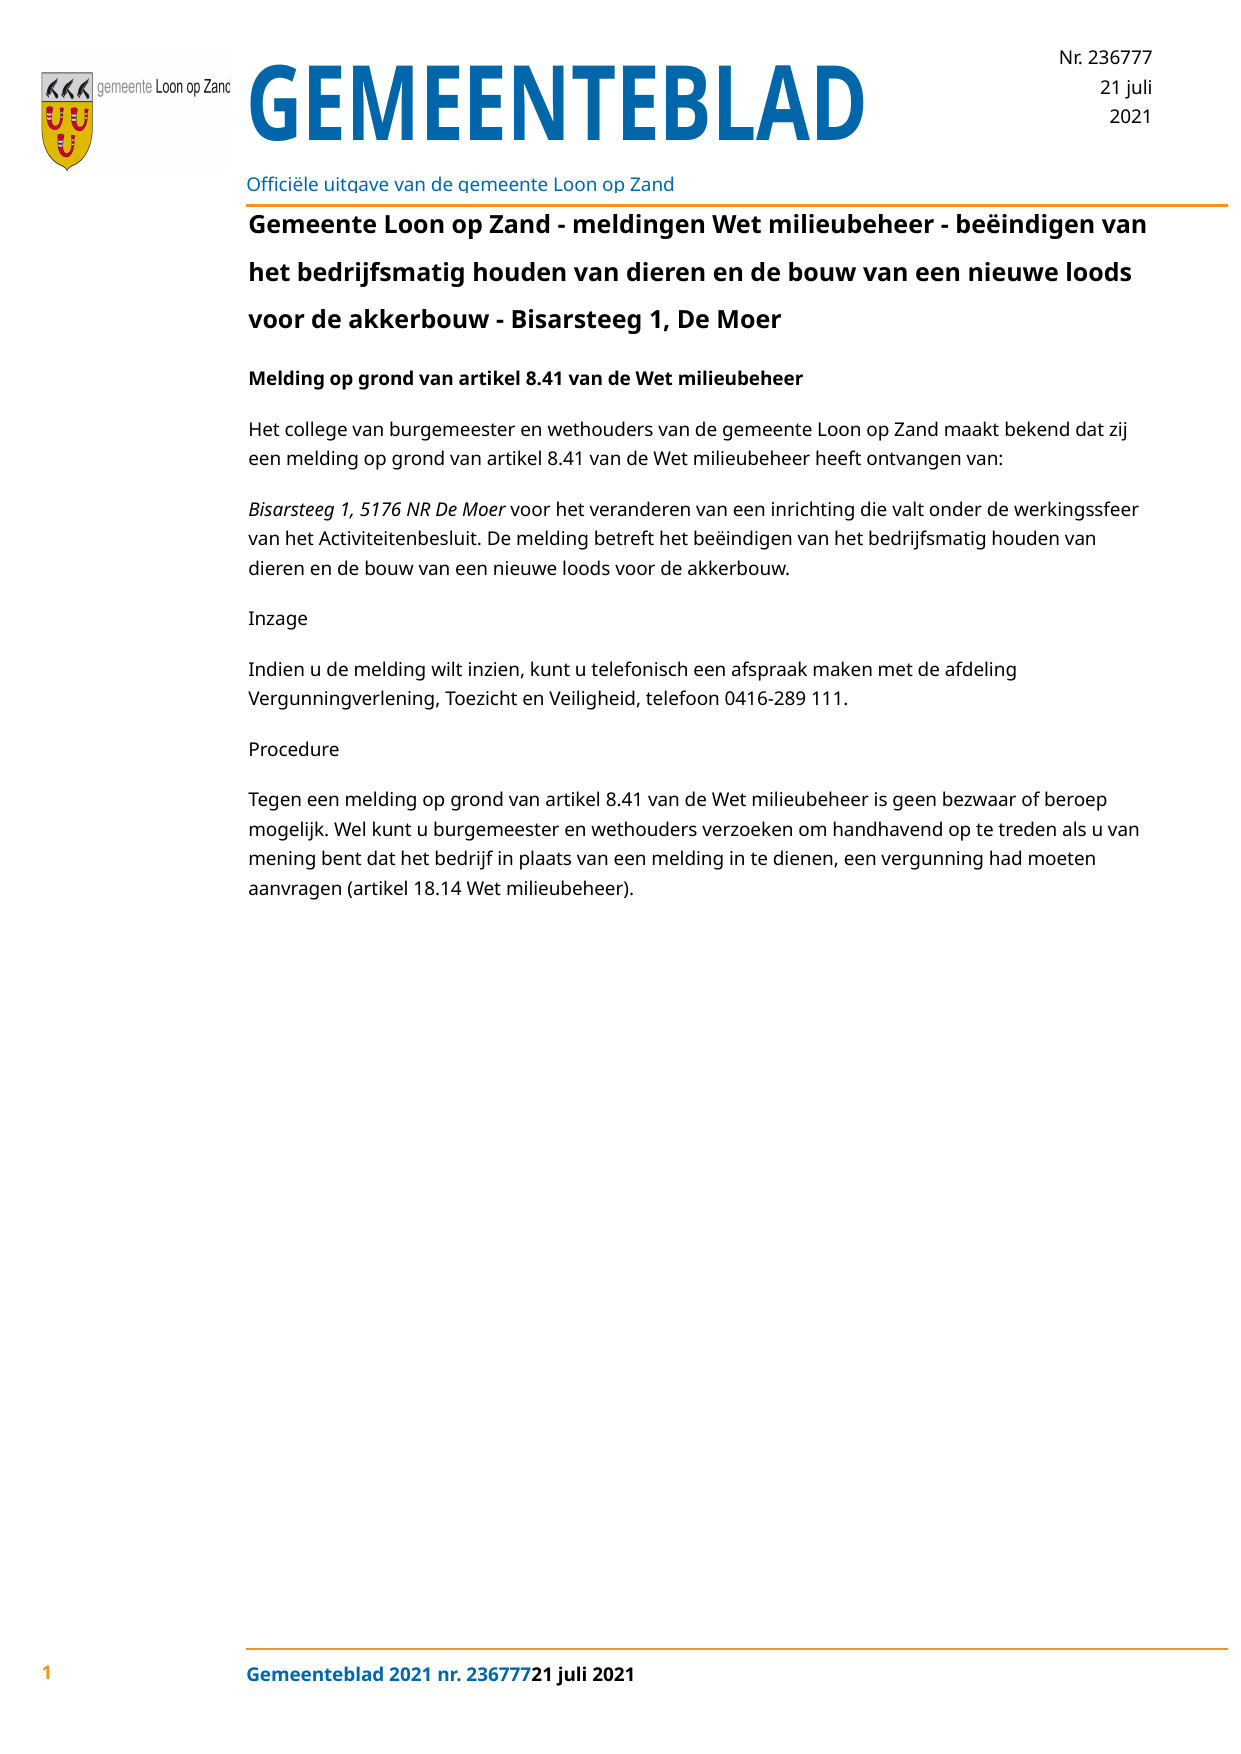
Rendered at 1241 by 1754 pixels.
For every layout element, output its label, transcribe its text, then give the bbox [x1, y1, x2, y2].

text Inzage [248, 606, 1152, 631]
text Tegen een melding op grond van artikel 8.41 van de Wet milieubeheer is geen bezwaar of beroep mogelijk. Wel kunt u burgemeester en wethouders verzoeken om handhavend op te treden als u van mening bent dat het bedrijf in plaats van een melding in te dienen, een vergunning had moeten aanvragen (artikel 18.14 Wet milieubeheer). [248, 786, 1152, 901]
text Gemeente Loon op Zand - meldingen Wet milieubeheer - beëindigen van het bedrijfsmatig houden van dieren en de bouw van een nieuwe loods voor de akkerbouw - Bisarsteeg 1, De Moer [248, 207, 1152, 336]
text Procedure [248, 736, 1152, 762]
text Indien u de melding wilt inzien, kunt u telefonisch een afspraak maken met de afdeling Vergunningverlening, Toezicht en Veiligheid, telefoon 0416-289 111. [248, 656, 1152, 711]
text Het college van burgemeester en wethouders van de gemeente Loon op Zand maakt bekend dat zij een melding op grond van artikel 8.41 van de Wet milieubeheer heeft ontvangen van: [248, 416, 1152, 471]
text Melding op grond van artikel 8.41 van de Wet milieubeheer [248, 366, 1152, 391]
text Bisarsteeg 1, 5176 NR De Moer voor het veranderen van een inrichting die valt onder de werkingssfeer van het Activiteitenbesluit. De melding betreft het beëindigen van het bedrijfsmatig houden van dieren en de bouw van een nieuwe loods voor de akkerbouw. [248, 496, 1152, 581]
picture [41, 47, 231, 172]
